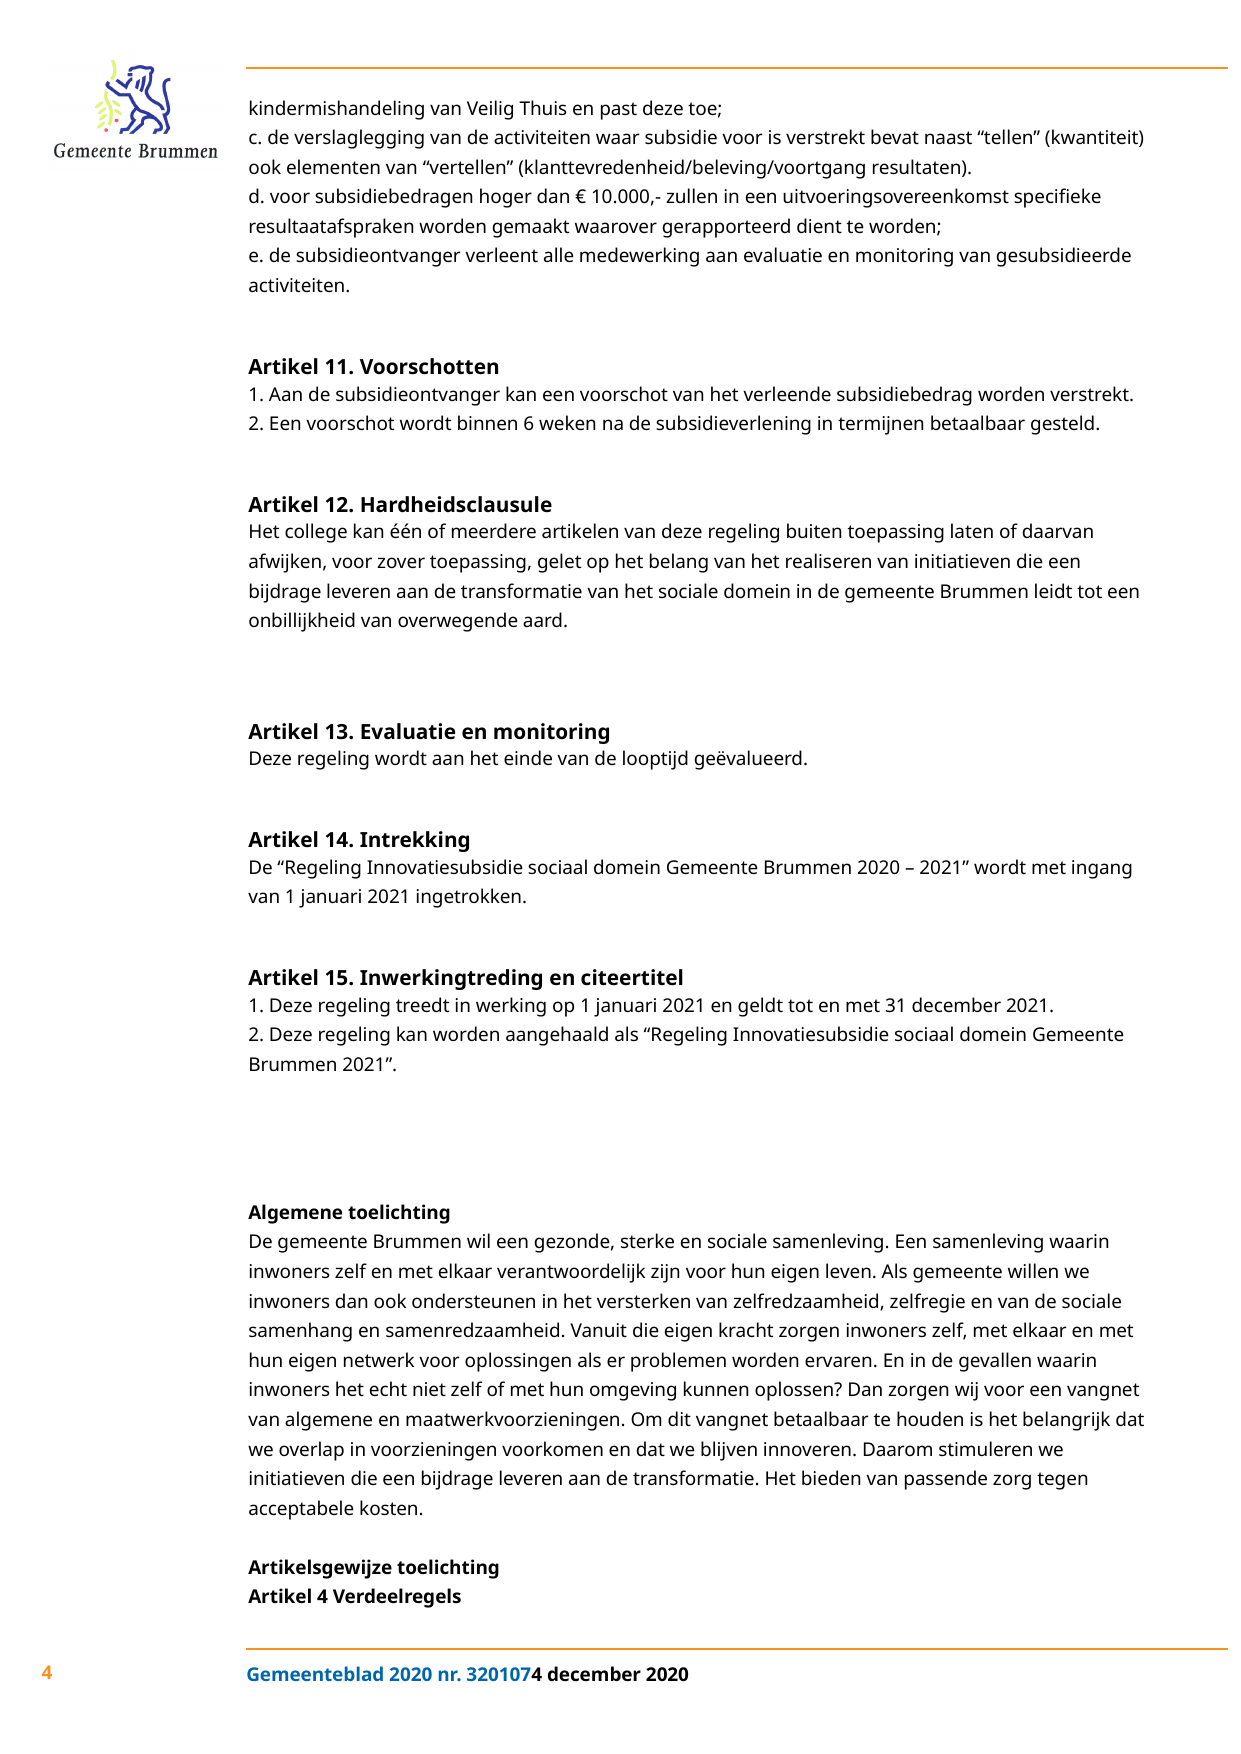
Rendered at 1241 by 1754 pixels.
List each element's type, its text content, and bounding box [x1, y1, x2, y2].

text Artikel 12. Hardheidsclausule [248, 490, 1152, 519]
text Artikel 14. Intrekking [248, 826, 1152, 854]
text Deze regeling wordt aan het einde van de looptijd geëvalueerd. [248, 746, 1152, 771]
text c. de verslaglegging van de activiteiten waar subsidie voor is verstrekt bevat naast “tellen” (kwantiteit) ook elementen van “vertellen” (klanttevredenheid/beleving/voortgang resultaten). [248, 124, 1152, 180]
text Artikel 11. Voorschotten [248, 352, 1152, 381]
text e. de subsidieontvanger verleent alle medewerking aan evaluatie en monitoring van gesubsidieerde activiteiten. [248, 243, 1152, 298]
text Artikel 15. Inwerkingtreding en citeertitel [248, 963, 1152, 992]
text kindermishandeling van Veilig Thuis en past deze toe; [248, 95, 1152, 121]
text 1. Aan de subsidieontvanger kan een voorschot van het verleende subsidiebedrag worden verstrekt. [248, 381, 1152, 406]
text Algemene toelichting [248, 1199, 1152, 1225]
text Artikel 4 Verdeelregels [248, 1584, 1152, 1609]
text 2. Deze regeling kan worden aangehaald als “Regeling Innovatiesubsidie sociaal domein Gemeente Brummen 2021”. [248, 1022, 1152, 1077]
text Artikel 13. Evaluatie en monitoring [248, 717, 1152, 746]
text De “Regeling Innovatiesubsidie sociaal domein Gemeente Brummen 2020 – 2021” wordt met ingang van 1 januari 2021 ingetrokken. [248, 854, 1152, 909]
text Het college kan één of meerdere artikelen van deze regeling buiten toepassing laten of daarvan afwijken, voor zover toepassing, gelet op het belang van het realiseren van initiatieven die een bijdrage leveren aan de transformatie van het sociale domein in de gemeente Brummen leidt tot een onbillijkheid van overwegende aard. [248, 519, 1152, 633]
text d. voor subsidiebedragen hoger dan € 10.000,- zullen in een uitvoeringsovereenkomst specifieke resultaatafspraken worden gemaakt waarover gerapporteerd dient te worden; [248, 183, 1152, 239]
text 1. Deze regeling treedt in werking op 1 januari 2021 en geldt tot en met 31 december 2021. [248, 992, 1152, 1018]
picture [41, 47, 231, 172]
text De gemeente Brummen wil een gezonde, sterke en sociale samenleving. Een samenleving waarin inwoners zelf en met elkaar verantwoordelijk zijn voor hun eigen leven. Als gemeente willen we inwoners dan ook ondersteunen in het versterken van zelfredzaamheid, zelfregie en van de sociale samenhang en samenredzaamheid. Vanuit die eigen kracht zorgen inwoners zelf, met elkaar en met hun eigen netwerk voor oplossingen als er problemen worden ervaren. En in de gevallen waarin inwoners het echt niet zelf of met hun omgeving kunnen oplossen? Dan zorgen wij voor een vangnet van algemene en maatwerkvoorzieningen. Om dit vangnet betaalbaar te houden is het belangrijk dat we overlap in voorzieningen voorkomen en dat we blijven innoveren. Daarom stimuleren we initiatieven die een bijdrage leveren aan de transformatie. Het bieden van passende zorg tegen acceptabele kosten. [248, 1229, 1152, 1521]
text Artikelsgewijze toelichting [248, 1554, 1152, 1580]
text 2. Een voorschot wordt binnen 6 weken na de subsidieverlening in termijnen betaalbaar gesteld. [248, 410, 1152, 436]
